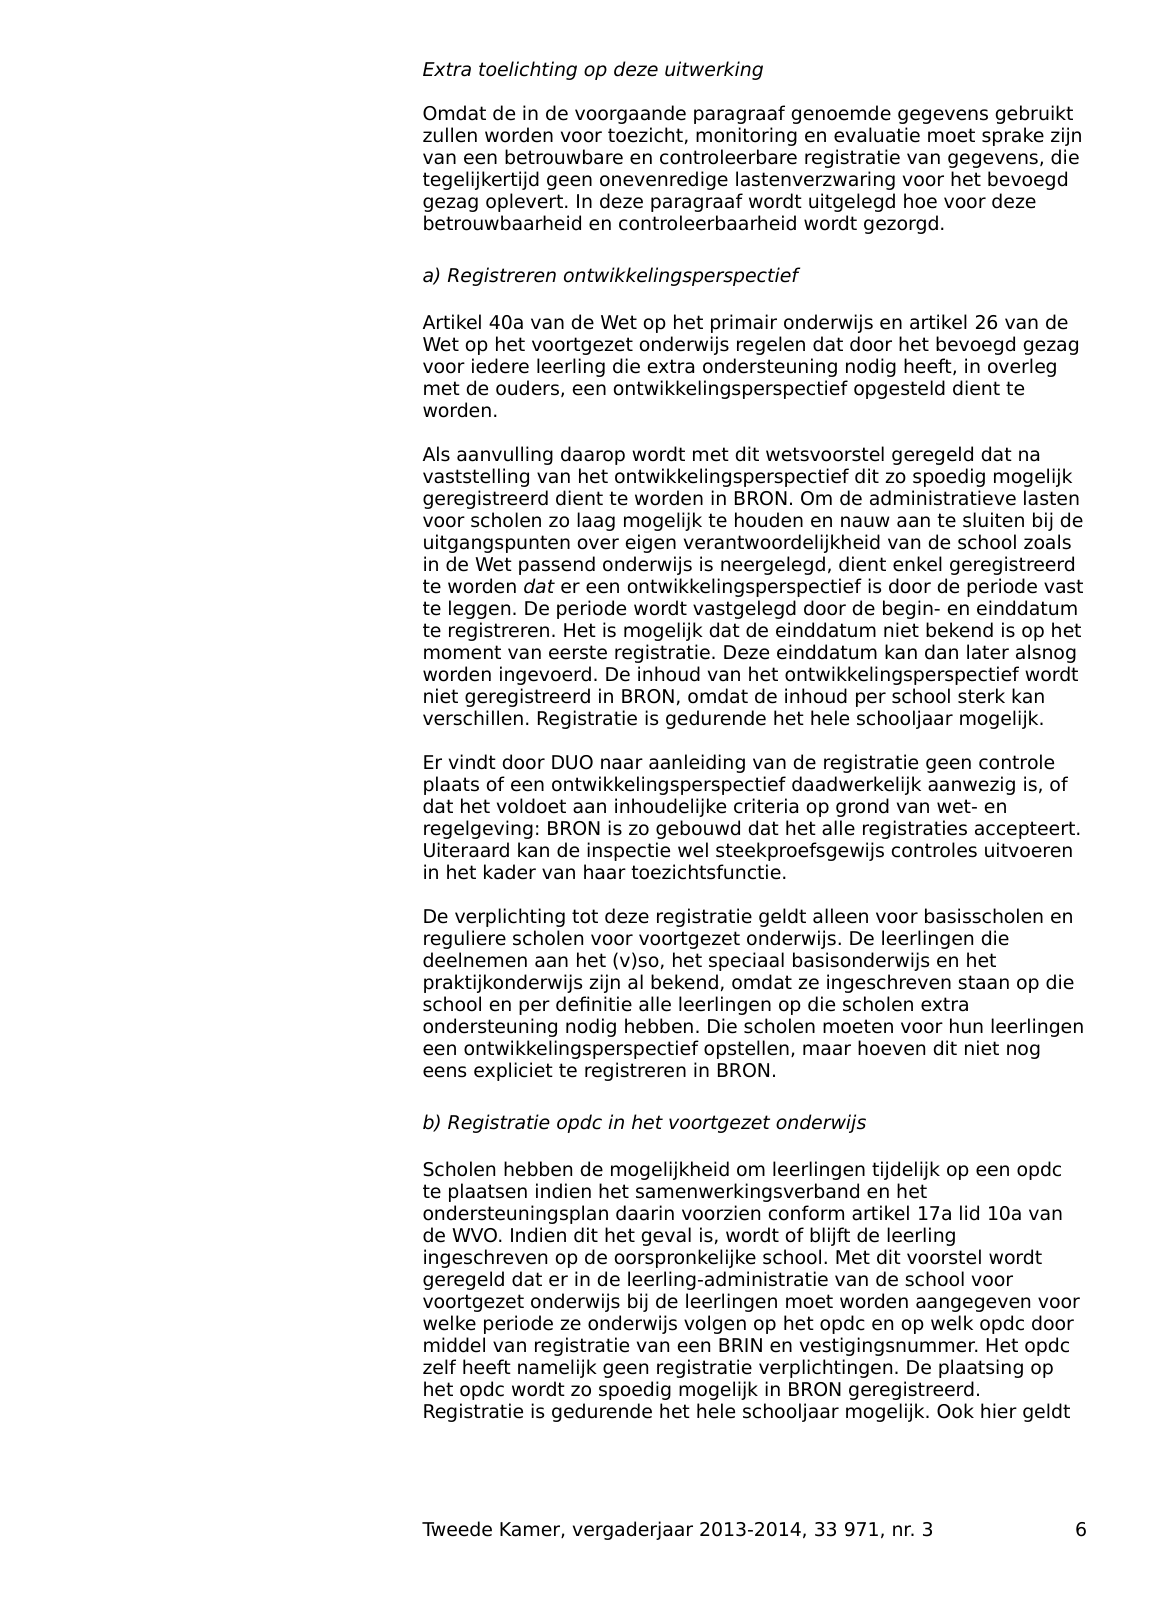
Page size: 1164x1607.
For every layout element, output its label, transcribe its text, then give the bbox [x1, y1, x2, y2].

text Als aanvulling daarop wordt met dit wetsvoorstel geregeld dat na vaststelling van het ontwikkelingsperspectief dit zo spoedig mogelijk geregistreerd dient te worden in BRON. Om de administratieve lasten voor scholen zo laag mogelijk te houden en nauw aan te sluiten bij de uitgangspunten over eigen verantwoordelijkheid van de school zoals in de Wet passend onderwijs is neergelegd, dient enkel geregistreerd te worden dat er een ontwikkelingsperspectief is door de periode vast te leggen. De periode wordt vastgelegd door de begin- en einddatum te registreren. Het is mogelijk dat de einddatum niet bekend is op het moment van eerste registratie. Deze einddatum kan dan later alsnog worden ingevoerd. De inhoud van het ontwikkelingsperspectief wordt niet geregistreerd in BRON, omdat de inhoud per school sterk kan verschillen. Registratie is gedurende het hele schooljaar mogelijk. [422, 444, 1087, 730]
text Scholen hebben de mogelijkheid om leerlingen tijdelijk op een opdc te plaatsen indien het samenwerkingsverband en het ondersteuningsplan daarin voorzien conform artikel 17a lid 10a van de WVO. Indien dit het geval is, wordt of blijft de leerling ingeschreven op de oorspronkelijke school. Met dit voorstel wordt geregeld dat er in de leerling-administratie van de school voor voortgezet onderwijs bij de leerlingen moet worden aangegeven voor welke periode ze onderwijs volgen op het opdc en op welk opdc door middel van registratie van een BRIN en vestigingsnummer. Het opdc zelf heeft namelijk geen registratie verplichtingen. De plaatsing op het opdc wordt zo spoedig mogelijk in BRON geregistreerd. Registratie is gedurende het hele schooljaar mogelijk. Ook hier geldt [422, 1159, 1087, 1423]
text De verplichting tot deze registratie geldt alleen voor basisscholen en reguliere scholen voor voortgezet onderwijs. De leerlingen die deelnemen aan het (v)so, het speciaal basisonderwijs en het praktijkonderwijs zijn al bekend, omdat ze ingeschreven staan op die school en per definitie alle leerlingen op die scholen extra ondersteuning nodig hebben. Die scholen moeten voor hun leerlingen een ontwikkelingsperspectief opstellen, maar hoeven dit niet nog eens expliciet te registreren in BRON. [422, 906, 1087, 1082]
subtitle Extra toelichting op deze uitwerking [422, 59, 1087, 81]
text Artikel 40a van de Wet op het primair onderwijs en artikel 26 van de Wet op het voortgezet onderwijs regelen dat door het bevoegd gezag voor iedere leerling die extra ondersteuning nodig heeft, in overleg met de ouders, een ontwikkelingsperspectief opgesteld dient te worden. [422, 312, 1087, 422]
text Omdat de in de voorgaande paragraaf genoemde gegevens gebruikt zullen worden voor toezicht, monitoring en evaluatie moet sprake zijn van een betrouwbare en controleerbare registratie van gegevens, die tegelijkertijd geen onevenredige lastenverzwaring voor het bevoegd gezag oplevert. In deze paragraaf wordt uitgelegd hoe voor deze betrouwbaarheid en controleerbaarheid wordt gezorgd. [422, 103, 1087, 235]
subtitle b) Registratie opdc in het voortgezet onderwijs [422, 1112, 1087, 1134]
text Er vindt door DUO naar aanleiding van de registratie geen controle plaats of een ontwikkelingsperspectief daadwerkelijk aanwezig is, of dat het voldoet aan inhoudelijke criteria op grond van wet- en regelgeving: BRON is zo gebouwd dat het alle registraties accepteert. Uiteraard kan de inspectie wel steekproefsgewijs controles uitvoeren in het kader van haar toezichtsfunctie. [422, 752, 1087, 884]
subtitle a) Registreren ontwikkelingsperspectief [422, 265, 1087, 287]
